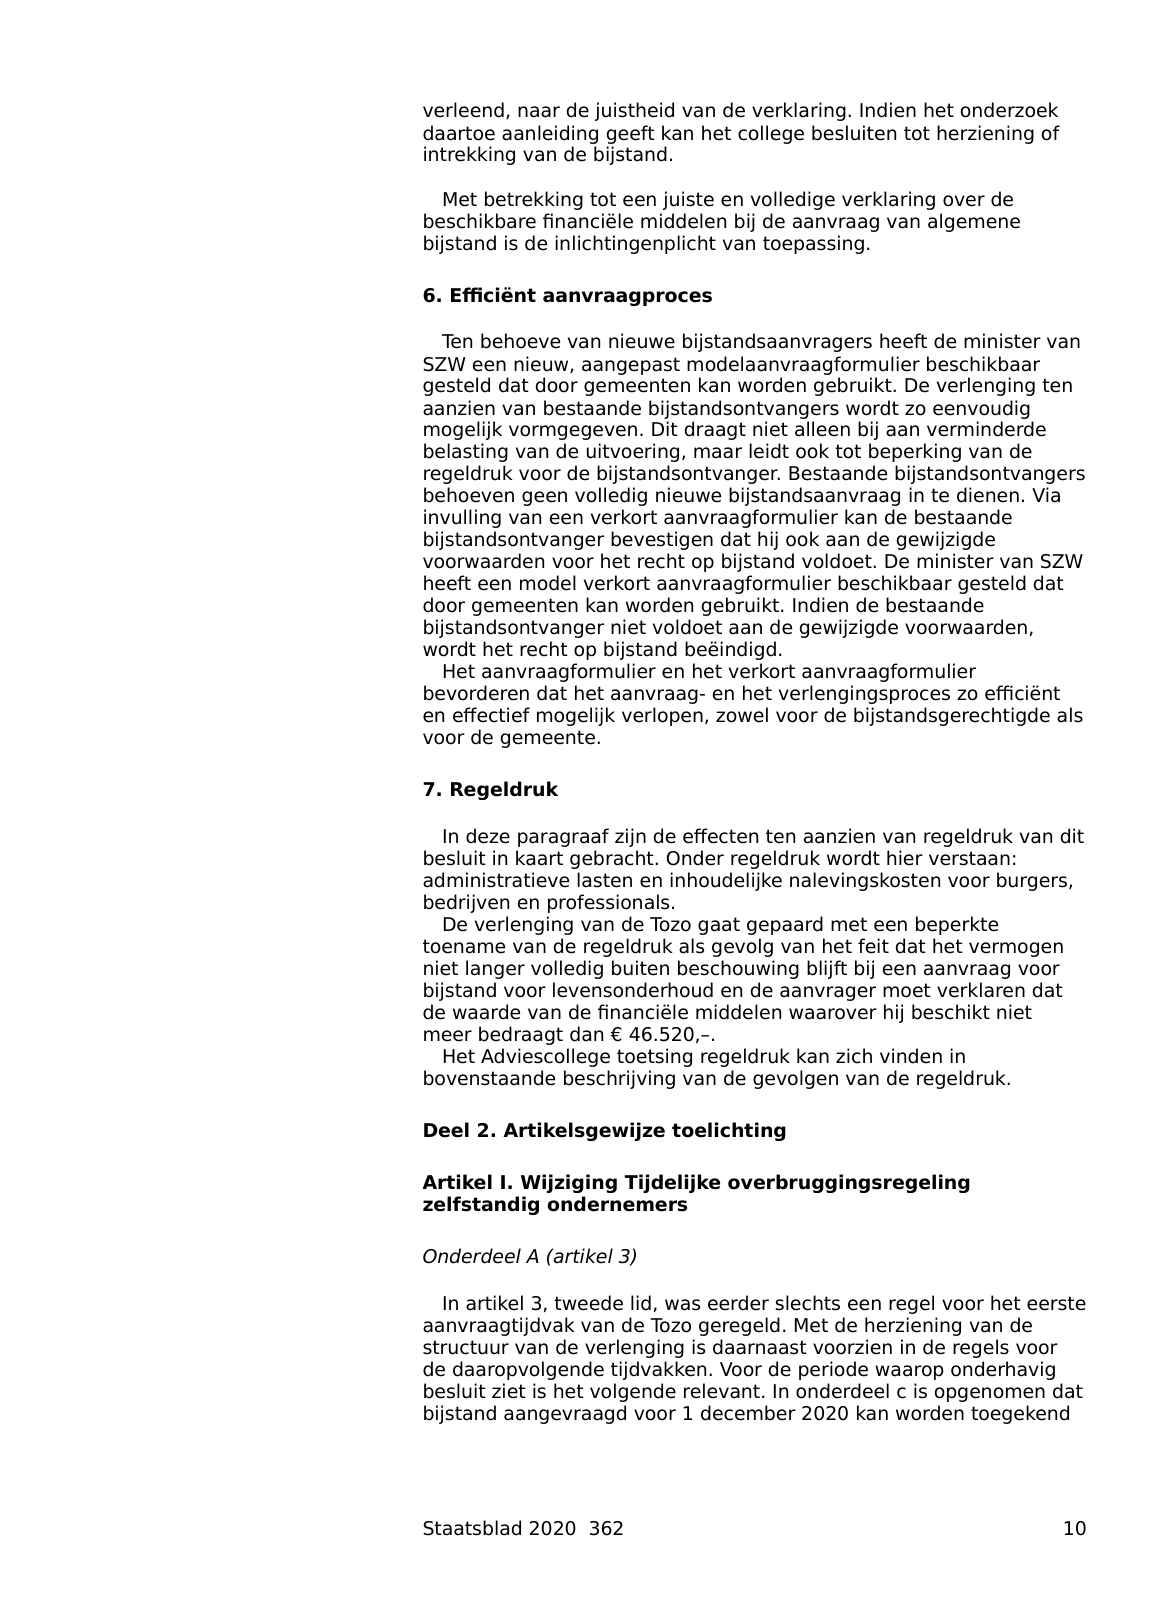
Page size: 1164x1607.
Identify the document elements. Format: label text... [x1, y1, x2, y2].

subtitle 6. Efficiënt aanvraagproces [422, 284, 1087, 306]
text In artikel 3, tweede lid, was eerder slechts een regel voor het eerste aanvraagtijdvak van de Tozo geregeld. Met de herziening van de structuur van de verlenging is daarnaast voorzien in de regels voor de daaropvolgende tijdvakken. Voor de periode waarop onderhavig besluit ziet is het volgende relevant. In onderdeel c is opgenomen dat bijstand aangevraagd voor 1 december 2020 kan worden toegekend [422, 1293, 1087, 1424]
subtitle 7. Regeldruk [422, 779, 1087, 801]
text Het aanvraagformulier en het verkort aanvraagformulier bevorderen dat het aanvraag- en het verlengingsproces zo efficiënt en effectief mogelijk verlopen, zowel voor de bijstandsgerechtigde als voor de gemeente. [422, 661, 1087, 749]
text Met betrekking tot een juiste en volledige verklaring over de beschikbare financiële middelen bij de aanvraag van algemene bijstand is de inlichtingenplicht van toepassing. [422, 188, 1087, 254]
subtitle Onderdeel A (artikel 3) [422, 1246, 1087, 1268]
text De verlenging van de Tozo gaat gepaard met een beperkte toename van de regeldruk als gevolg van het feit dat het vermogen niet langer volledig buiten beschouwing blijft bij een aanvraag voor bijstand voor levensonderhoud en de aanvrager moet verklaren dat de waarde van de financiële middelen waarover hij beschikt niet meer bedraagt dan € 46.520,–. [422, 914, 1087, 1046]
text In deze paragraaf zijn de effecten ten aanzien van regeldruk van dit besluit in kaart gebracht. Onder regeldruk wordt hier verstaan: administratieve lasten en inhoudelijke nalevingskosten voor burgers, bedrijven en professionals. [422, 826, 1087, 914]
subtitle Artikel I. Wijziging Tijdelijke overbruggingsregeling zelfstandig ondernemers [422, 1172, 1087, 1216]
text verleend, naar de juistheid van de verklaring. Indien het onderzoek daartoe aanleiding geeft kan het college besluiten tot herziening of intrekking van de bijstand. [422, 100, 1087, 166]
subtitle Deel 2. Artikelsgewijze toelichting [422, 1120, 1087, 1142]
text Het Adviescollege toetsing regeldruk kan zich vinden in bovenstaande beschrijving van de gevolgen van de regeldruk. [422, 1046, 1087, 1090]
text Ten behoeve van nieuwe bijstandsaanvragers heeft de minister van SZW een nieuw, aangepast modelaanvraagformulier beschikbaar gesteld dat door gemeenten kan worden gebruikt. De verlenging ten aanzien van bestaande bijstandsontvangers wordt zo eenvoudig mogelijk vormgegeven. Dit draagt niet alleen bij aan verminderde belasting van de uitvoering, maar leidt ook tot beperking van de regeldruk voor de bijstandsontvanger. Bestaande bijstandsontvangers behoeven geen volledig nieuwe bijstandsaanvraag in te dienen. Via invulling van een verkort aanvraagformulier kan de bestaande bijstandsontvanger bevestigen dat hij ook aan de gewijzigde voorwaarden voor het recht op bijstand voldoet. De minister van SZW heeft een model verkort aanvraagformulier beschikbaar gesteld dat door gemeenten kan worden gebruikt. Indien de bestaande bijstandsontvanger niet voldoet aan de gewijzigde voorwaarden, wordt het recht op bijstand beëindigd. [422, 331, 1087, 661]
